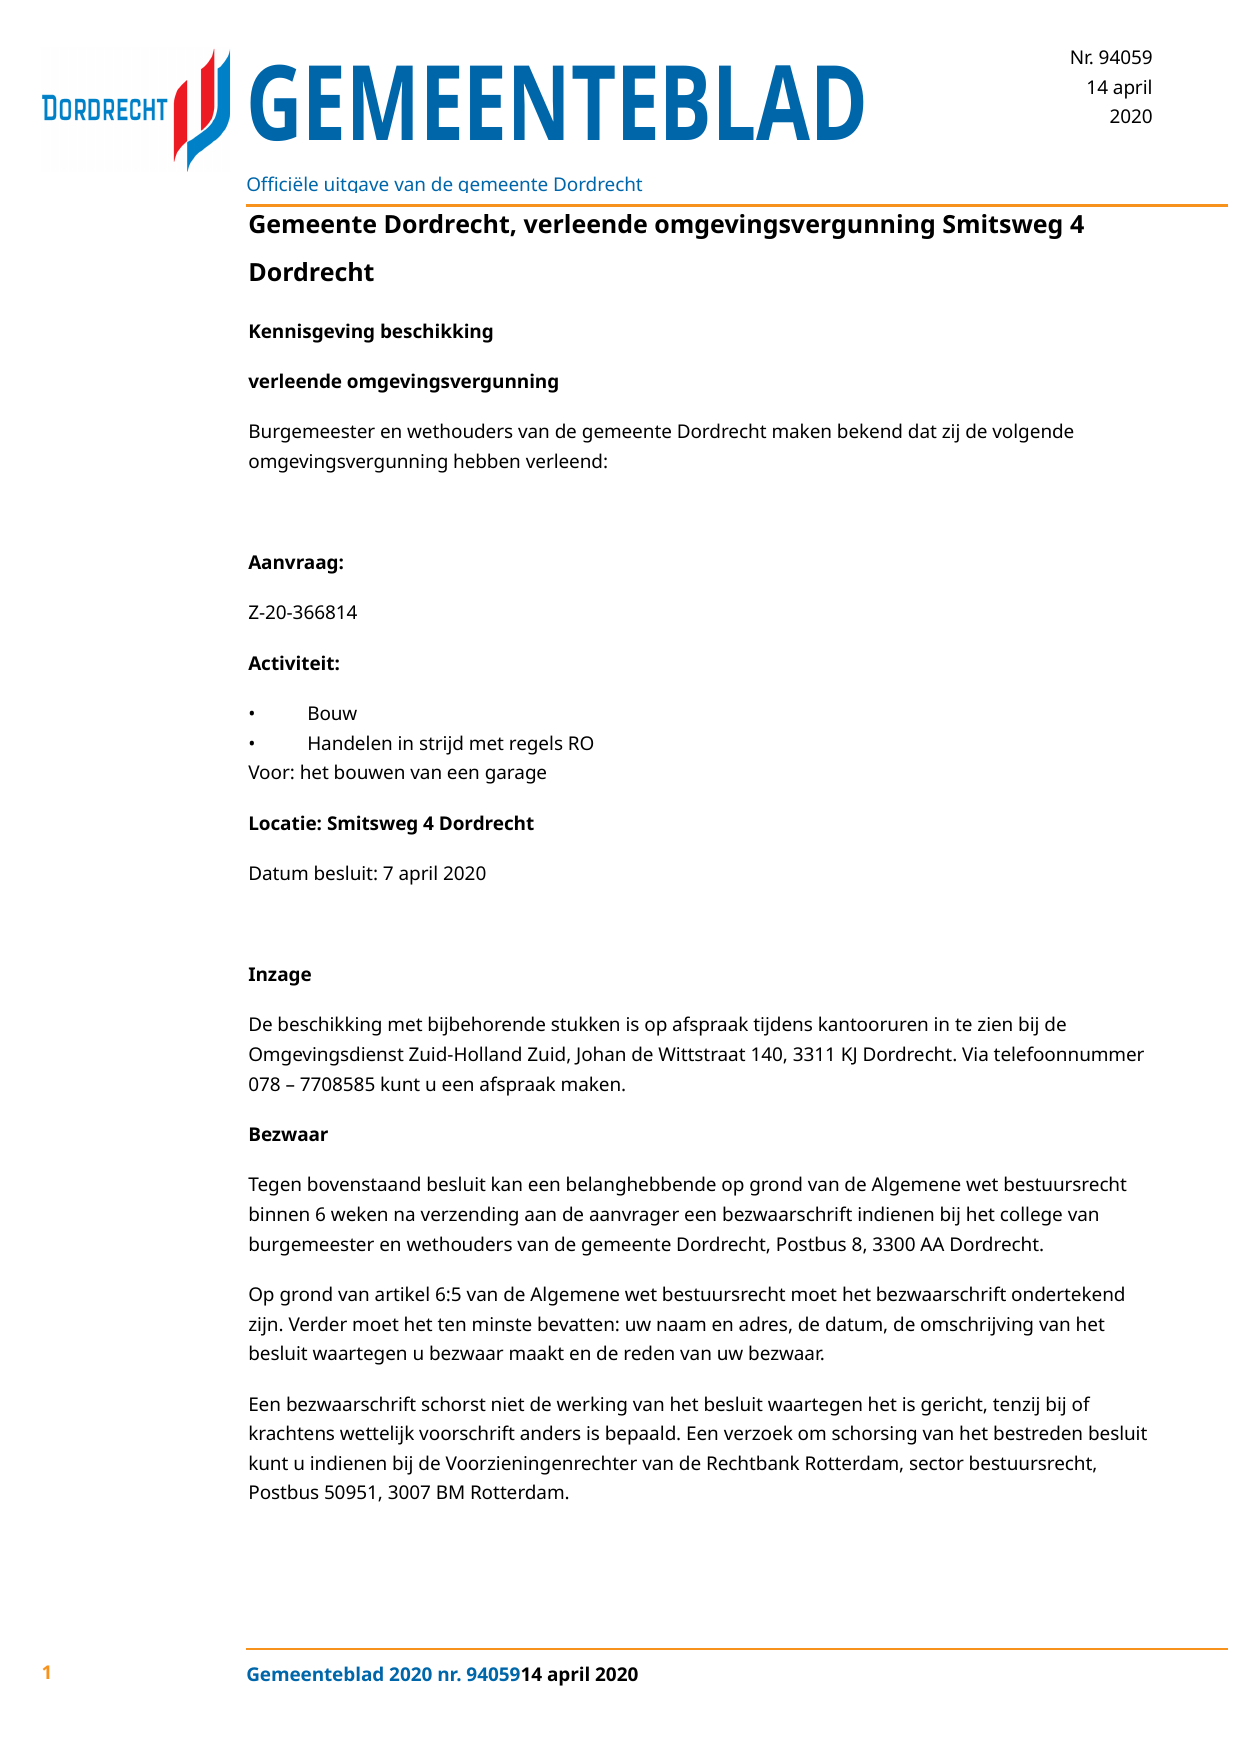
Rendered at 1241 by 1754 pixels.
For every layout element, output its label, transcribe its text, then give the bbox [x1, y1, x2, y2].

text Bezwaar [248, 1121, 1152, 1147]
text Aanvraag: [248, 549, 1152, 575]
text Locatie: Smitsweg 4 Dordrecht [248, 810, 1152, 836]
text Activiteit: [248, 650, 1152, 676]
text Op grond van artikel 6:5 van de Algemene wet bestuursrecht moet het bezwaarschrift ondertekend zijn. Verder moet het ten minste bevatten: uw naam en adres, de datum, de omschrijving van het besluit waartegen u bezwaar maakt en de reden van uw bezwaar. [248, 1281, 1152, 1366]
text Z-20-366814 [248, 599, 1152, 625]
text Datum besluit: 7 april 2020 [248, 860, 1152, 886]
picture [41, 47, 231, 172]
text Een bezwaarschrift schorst niet de werking van het besluit waartegen het is gericht, tenzij bij of krachtens wettelijk voorschrift anders is bepaald. Een verzoek om schorsing van het bestreden besluit kunt u indienen bij de Voorzieningenrechter van de Rechtbank Rotterdam, sector bestuursrecht, Postbus 50951, 3007 BM Rotterdam. [248, 1391, 1152, 1505]
text Gemeente Dordrecht, verleende omgevingsvergunning Smitsweg 4 Dordrecht [248, 207, 1152, 288]
text Voor: het bouwen van een garage [248, 759, 1152, 785]
text Burgemeester en wethouders van de gemeente Dordrecht maken bekend dat zij de volgende omgevingsvergunning hebben verleend: [248, 419, 1152, 474]
text De beschikking met bijbehorende stukken is op afspraak tijdens kantooruren in te zien bij de Omgevingsdienst Zuid-Holland Zuid, Johan de Wittstraat 140, 3311 KJ Dordrecht. Via telefoonnummer 078 – 7708585 kunt u een afspraak maken. [248, 1012, 1152, 1097]
list Bouw [248, 700, 1152, 726]
text Tegen bovenstaand besluit kan een belanghebbende op grond van de Algemene wet bestuursrecht binnen 6 weken na verzending aan de aanvrager een bezwaarschrift indienen bij het college van burgemeester en wethouders van de gemeente Dordrecht, Postbus 8, 3300 AA Dordrecht. [248, 1172, 1152, 1257]
text Inzage [248, 961, 1152, 987]
text verleende omgevingsvergunning [248, 368, 1152, 394]
list Handelen in strijd met regels RO [248, 730, 1152, 756]
text Kennisgeving beschikking [248, 318, 1152, 344]
